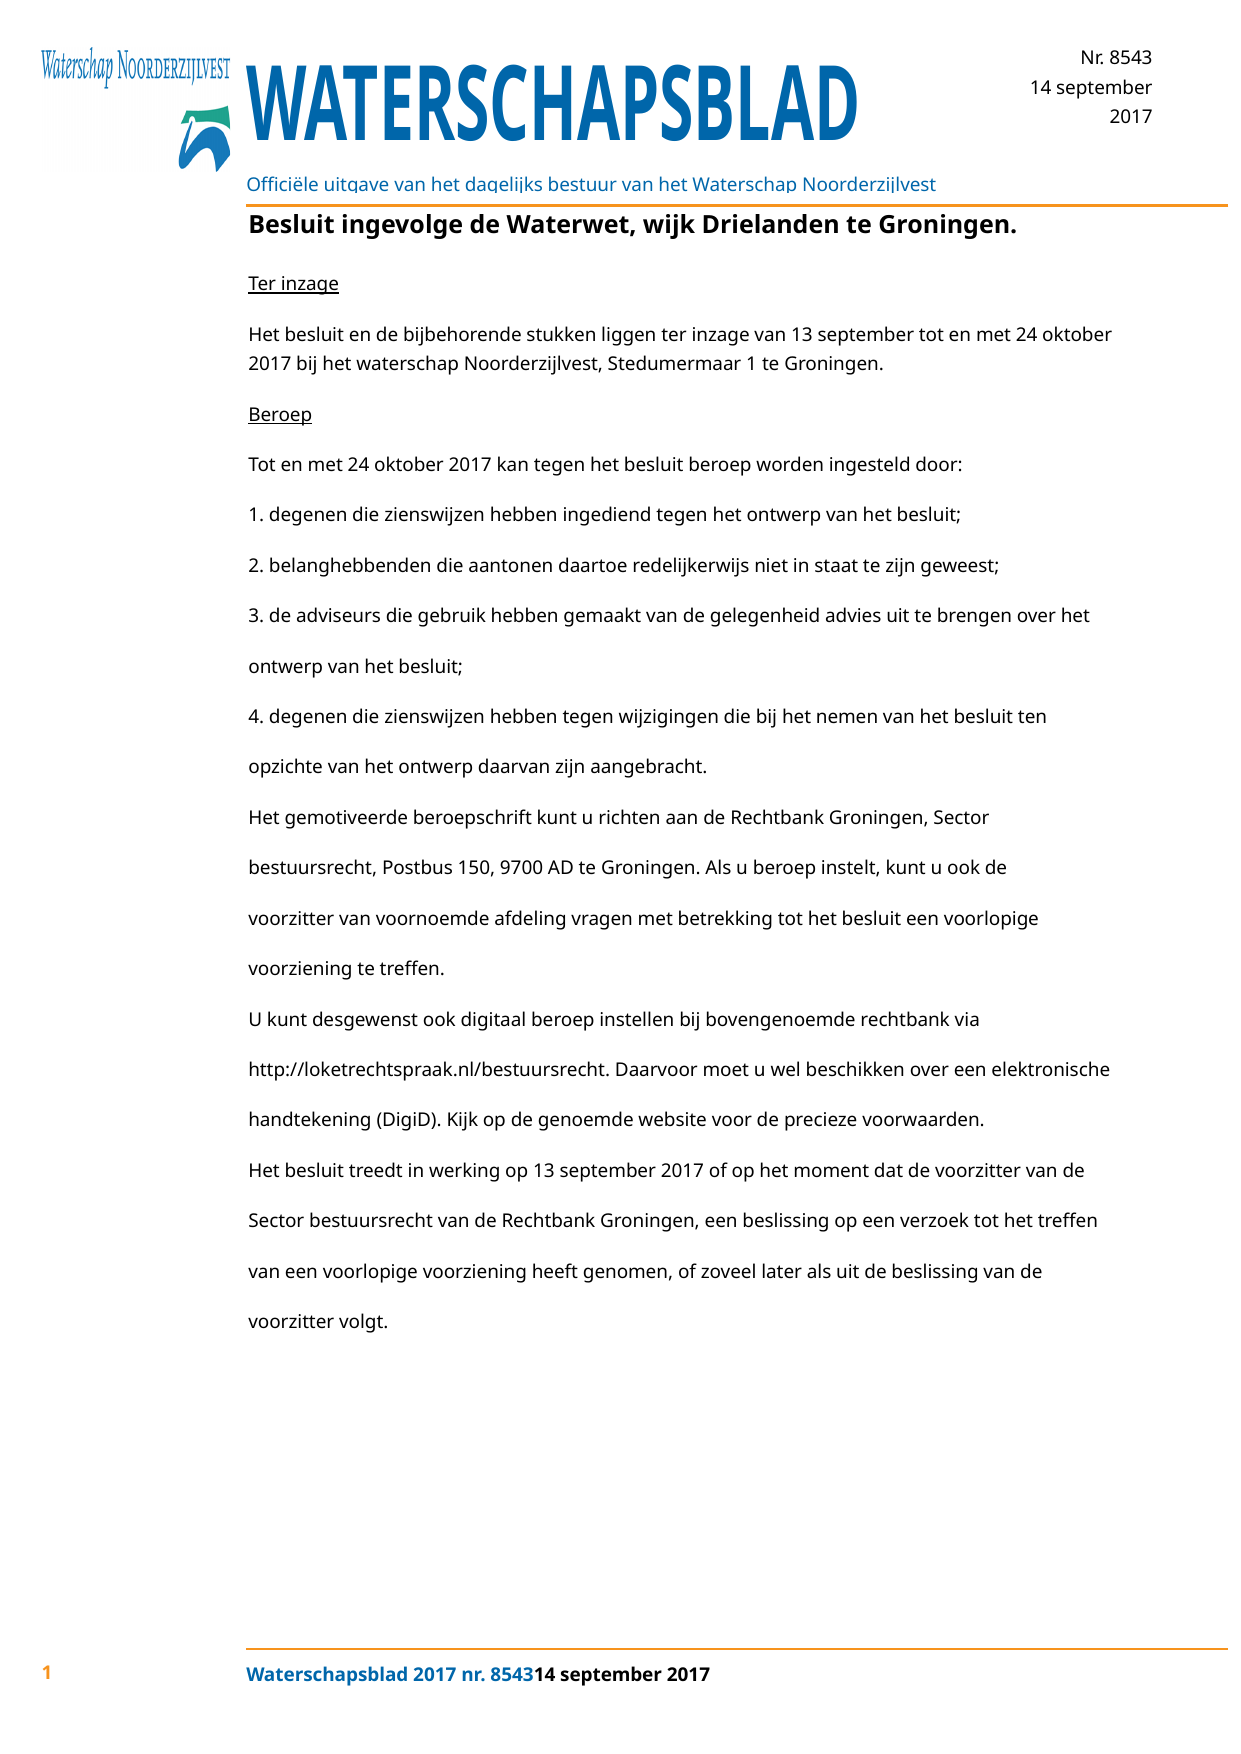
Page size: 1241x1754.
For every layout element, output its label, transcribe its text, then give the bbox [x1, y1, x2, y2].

text bestuursrecht, Postbus 150, 9700 AD te Groningen. Als u beroep instelt, kunt u ook de [248, 854, 1152, 880]
text http://loketrechtspraak.nl/bestuursrecht. Daarvoor moet u wel beschikken over een elektronische [248, 1056, 1152, 1082]
text Sector bestuursrecht van de Rechtbank Groningen, een beslissing op een verzoek tot het treffen [248, 1207, 1152, 1233]
text Besluit ingevolge de Waterwet, wijk Drielanden te Groningen. [248, 207, 1152, 241]
text Ter inzage [248, 270, 1152, 296]
text Het besluit treedt in werking op 13 september 2017 of op het moment dat de voorzitter van de [248, 1157, 1152, 1183]
text handtekening (DigiD). Kijk op de genoemde website voor de precieze voorwaarden. [248, 1107, 1152, 1132]
text 3. de adviseurs die gebruik hebben gemaakt van de gelegenheid advies uit te brengen over het [248, 602, 1152, 628]
text van een voorlopige voorziening heeft genomen, of zoveel later als uit de beslissing van de [248, 1258, 1152, 1283]
text 2. belanghebbenden die aantonen daartoe redelijkerwijs niet in staat te zijn geweest; [248, 552, 1152, 578]
text opzichte van het ontwerp daarvan zijn aangebracht. [248, 754, 1152, 779]
text Beroep [248, 401, 1152, 426]
text 1. degenen die zienswijzen hebben ingediend tegen het ontwerp van het besluit; [248, 502, 1152, 527]
text ontwerp van het besluit; [248, 653, 1152, 678]
text 4. degenen die zienswijzen hebben tegen wijzigingen die bij het nemen van het besluit ten [248, 703, 1152, 729]
text U kunt desgewenst ook digitaal beroep instellen bij bovengenoemde rechtbank via [248, 1006, 1152, 1031]
text voorzitter volgt. [248, 1308, 1152, 1334]
picture [41, 47, 231, 172]
text Tot en met 24 oktober 2017 kan tegen het besluit beroep worden ingesteld door: [248, 451, 1152, 477]
text voorziening te treffen. [248, 955, 1152, 981]
text Het besluit en de bijbehorende stukken liggen ter inzage van 13 september tot en met 24 oktober 2017 bij het waterschap Noorderzijlvest, Stedumermaar 1 te Groningen. [248, 321, 1152, 376]
text Het gemotiveerde beroepschrift kunt u richten aan de Rechtbank Groningen, Sector [248, 804, 1152, 830]
text voorzitter van voornoemde afdeling vragen met betrekking tot het besluit een voorlopige [248, 905, 1152, 931]
